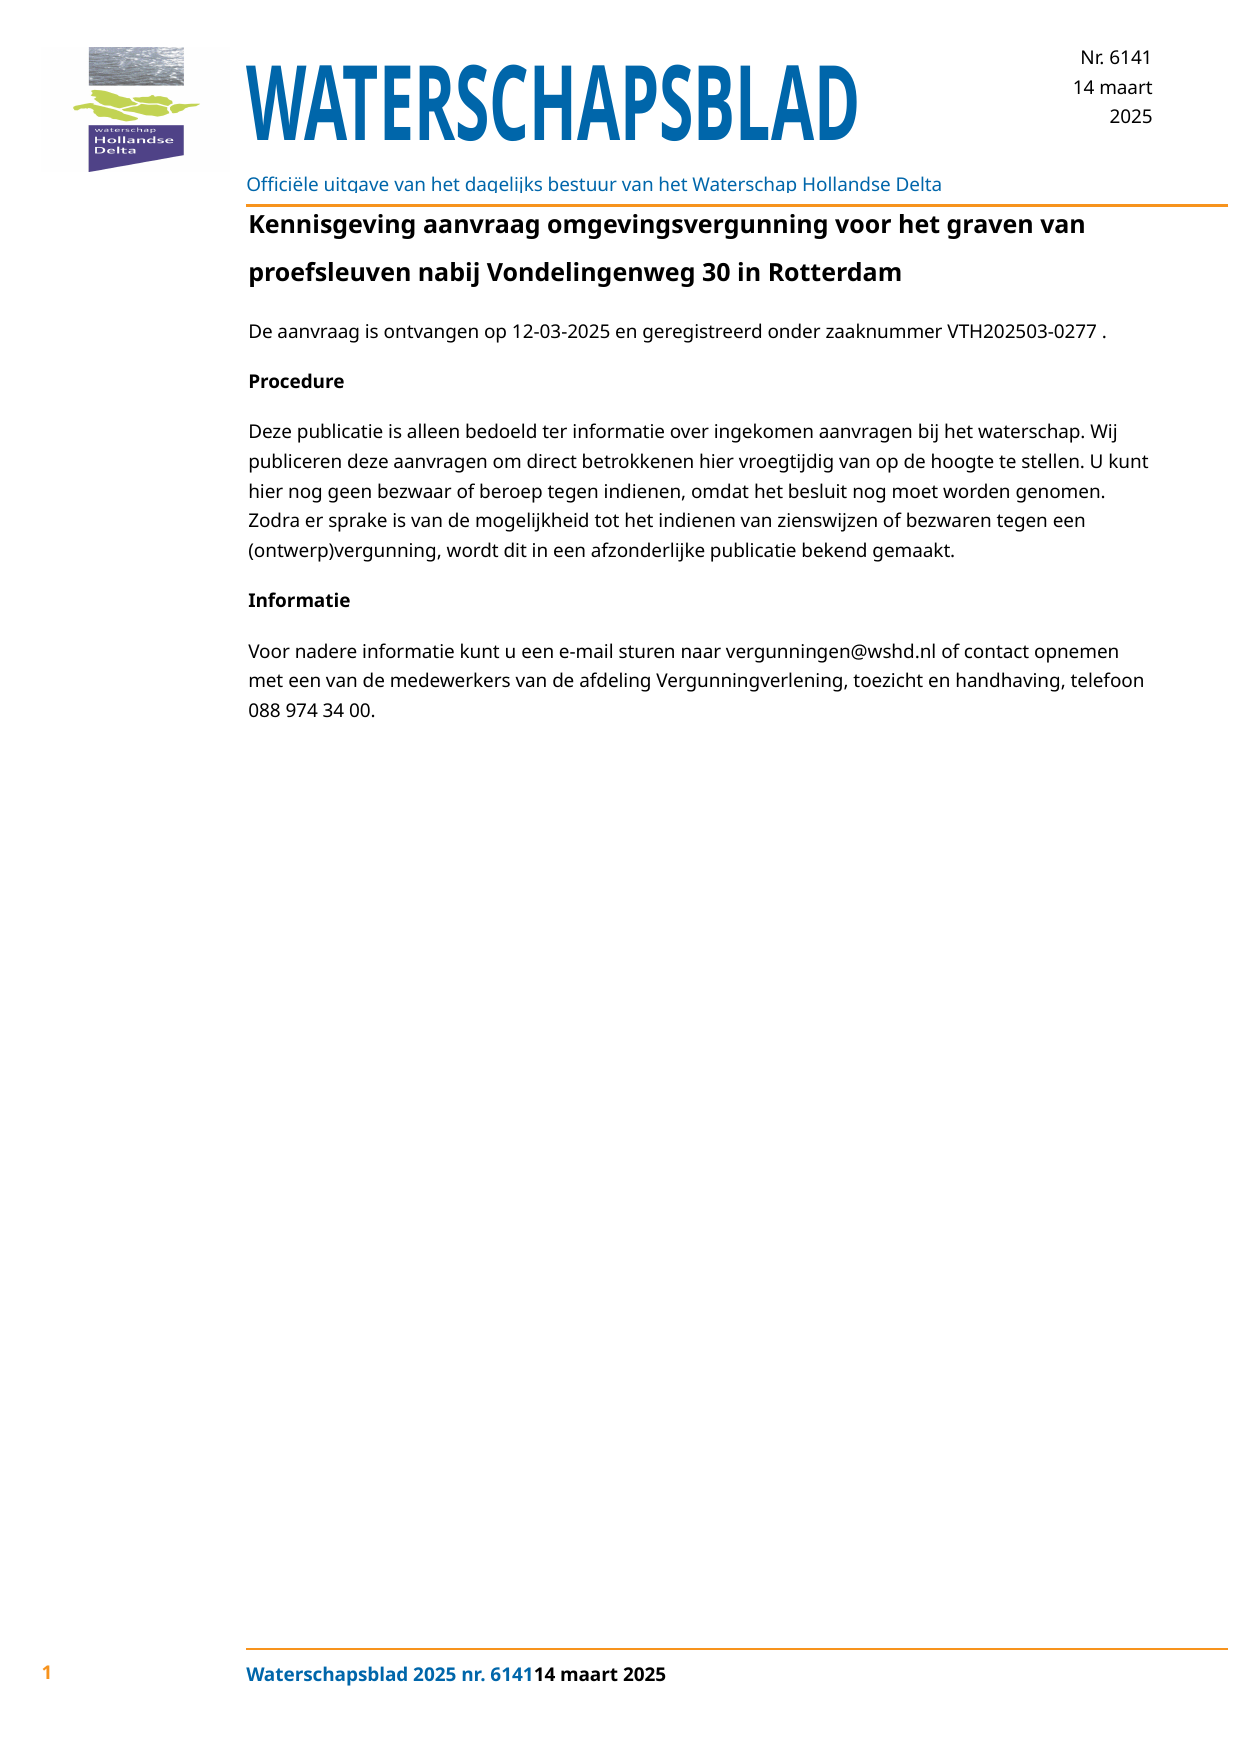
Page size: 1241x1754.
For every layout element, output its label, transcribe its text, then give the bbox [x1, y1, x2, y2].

text De aanvraag is ontvangen op 12-03-2025 en geregistreerd onder zaaknummer VTH202503-0277 . [248, 318, 1152, 344]
text Voor nadere informatie kunt u een e-mail sturen naar vergunningen@wshd.nl of contact opnemen met een van de medewerkers van de afdeling Vergunningverlening, toezicht en handhaving, telefoon 088 974 34 00. [248, 638, 1152, 723]
text Informatie [248, 587, 1152, 613]
text Procedure [248, 368, 1152, 394]
picture [41, 47, 231, 172]
text Kennisgeving aanvraag omgevingsvergunning voor het graven van proefsleuven nabij Vondelingenweg 30 in Rotterdam [248, 207, 1152, 288]
text Deze publicatie is alleen bedoeld ter informatie over ingekomen aanvragen bij het waterschap. Wij publiceren deze aanvragen om direct betrokkenen hier vroegtijdig van op de hoogte te stellen. U kunt hier nog geen bezwaar of beroep tegen indienen, omdat het besluit nog moet worden genomen. Zodra er sprake is van de mogelijkheid tot het indienen van zienswijzen of bezwaren tegen een (ontwerp)vergunning, wordt dit in een afzonderlijke publicatie bekend gemaakt. [248, 419, 1152, 563]
